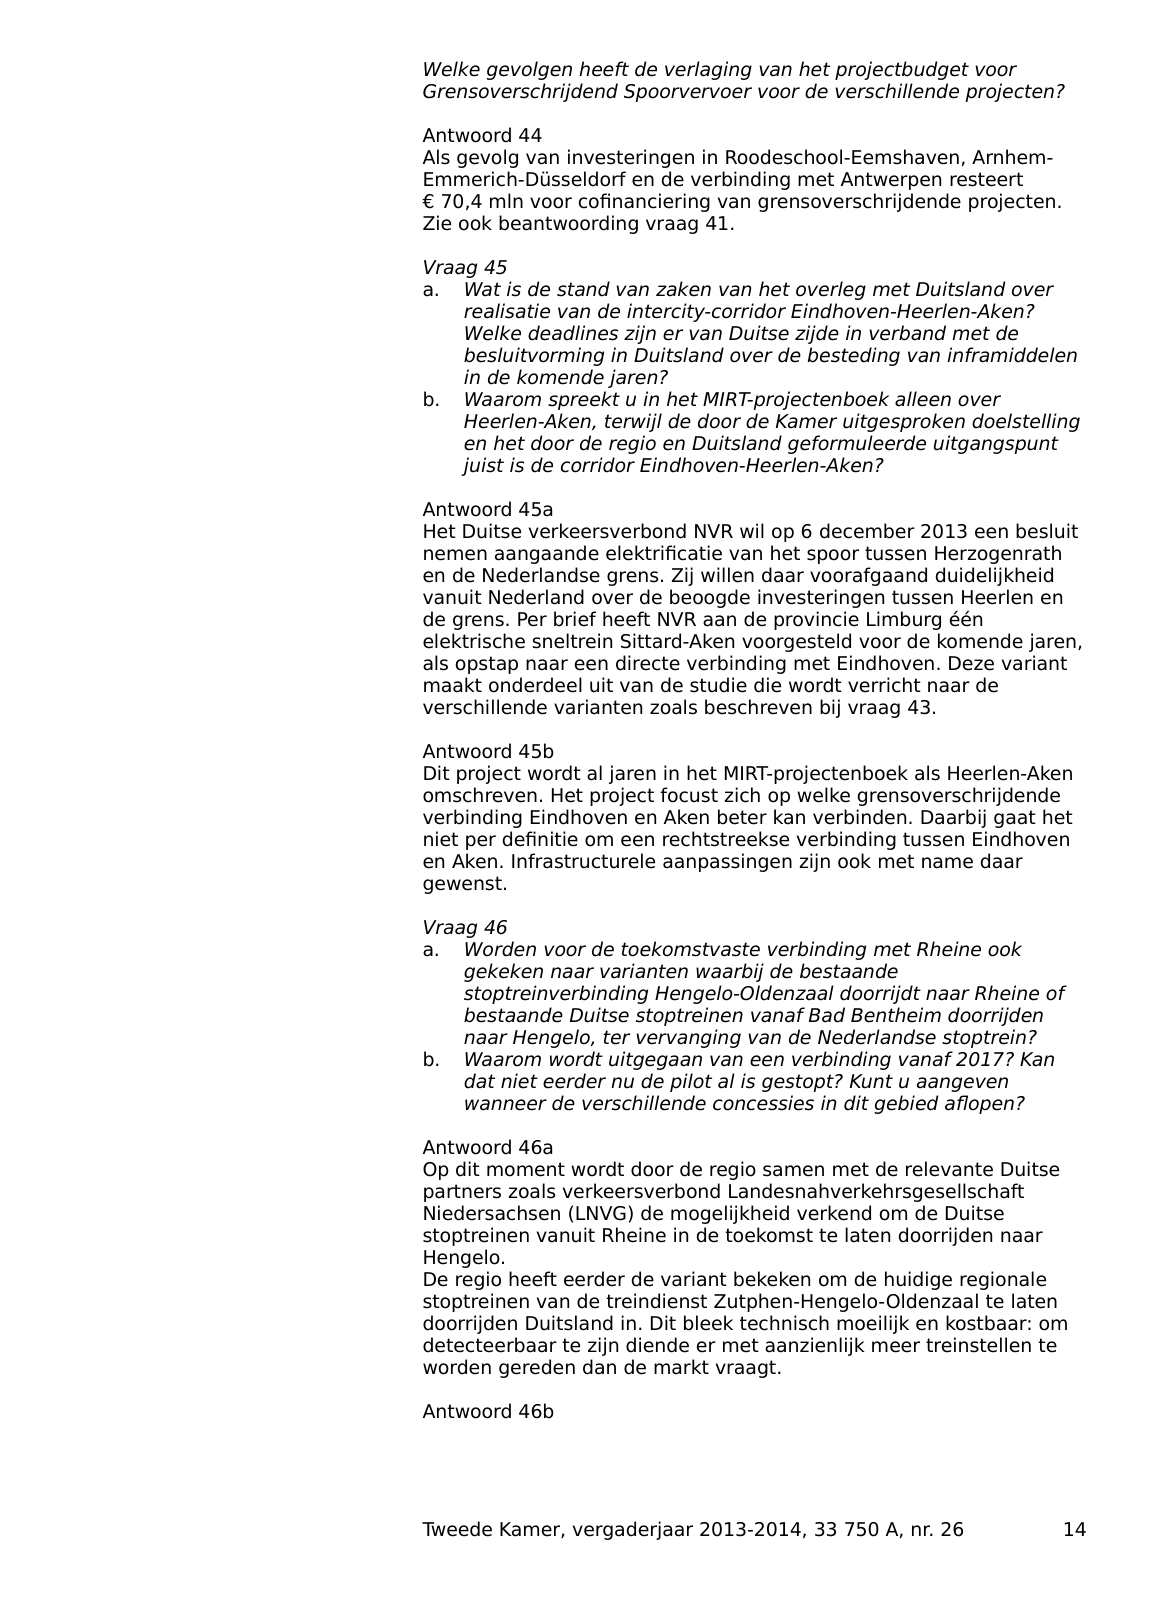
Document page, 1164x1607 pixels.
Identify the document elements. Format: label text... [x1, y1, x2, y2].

text Vraag 45 [422, 257, 1087, 279]
text De regio heeft eerder de variant bekeken om de huidige regionale stoptreinen van de treindienst Zutphen-Hengelo-Oldenzaal te laten doorrijden Duitsland in. Dit bleek technisch moeilijk en kostbaar: om detecteerbaar te zijn diende er met aanzienlijk meer treinstellen te worden gereden dan de markt vraagt. [422, 1269, 1087, 1379]
text Vraag 46 [422, 917, 1087, 939]
text Dit project wordt al jaren in het MIRT-projectenboek als Heerlen-Aken omschreven. Het project focust zich op welke grensoverschrijdende verbinding Eindhoven en Aken beter kan verbinden. Daarbij gaat het niet per definitie om een rechtstreekse verbinding tussen Eindhoven en Aken. Infrastructurele aanpassingen zijn ook met name daar gewenst. [422, 763, 1087, 895]
text b. Waarom spreekt u in het MIRT-projectenboek alleen over Heerlen-Aken, terwijl de door de Kamer uitgesproken doelstelling en het door de regio en Duitsland geformuleerde uitgangspunt juist is de corridor Eindhoven-Heerlen-Aken? [422, 389, 1087, 477]
text Welke gevolgen heeft de verlaging van het projectbudget voor Grensoverschrijdend Spoorvervoer voor de verschillende projecten? [422, 59, 1087, 103]
text Antwoord 45a [422, 499, 1087, 521]
text b. Waarom wordt uitgegaan van een verbinding vanaf 2017? Kan dat niet eerder nu de pilot al is gestopt? Kunt u aangeven wanneer de verschillende concessies in dit gebied aflopen? [422, 1049, 1087, 1115]
text Op dit moment wordt door de regio samen met de relevante Duitse partners zoals verkeersverbond Landesnahverkehrsgesellschaft Niedersachsen (LNVG) de mogelijkheid verkend om de Duitse stoptreinen vanuit Rheine in de toekomst te laten doorrijden naar Hengelo. [422, 1159, 1087, 1269]
text Als gevolg van investeringen in Roodeschool-Eemshaven, Arnhem-Emmerich-Düsseldorf en de verbinding met Antwerpen resteert € 70,4 mln voor cofinanciering van grensoverschrijdende projecten. Zie ook beantwoording vraag 41. [422, 147, 1087, 235]
text Het Duitse verkeersverbond NVR wil op 6 december 2013 een besluit nemen aangaande elektrificatie van het spoor tussen Herzogenrath en de Nederlandse grens. Zij willen daar voorafgaand duidelijkheid vanuit Nederland over de beoogde investeringen tussen Heerlen en de grens. Per brief heeft NVR aan de provincie Limburg één elektrische sneltrein Sittard-Aken voorgesteld voor de komende jaren, als opstap naar een directe verbinding met Eindhoven. Deze variant maakt onderdeel uit van de studie die wordt verricht naar de verschillende varianten zoals beschreven bij vraag 43. [422, 521, 1087, 719]
text Antwoord 46b [422, 1401, 1087, 1423]
text a. Worden voor de toekomstvaste verbinding met Rheine ook gekeken naar varianten waarbij de bestaande stoptreinverbinding Hengelo-Oldenzaal doorrijdt naar Rheine of bestaande Duitse stoptreinen vanaf Bad Bentheim doorrijden naar Hengelo, ter vervanging van de Nederlandse stoptrein? [422, 939, 1087, 1049]
text a. Wat is de stand van zaken van het overleg met Duitsland over realisatie van de intercity-corridor Eindhoven-Heerlen-Aken? Welke deadlines zijn er van Duitse zijde in verband met de besluitvorming in Duitsland over de besteding van inframiddelen in de komende jaren? [422, 279, 1087, 389]
text Antwoord 46a [422, 1137, 1087, 1159]
text Antwoord 45b [422, 741, 1087, 763]
text Antwoord 44 [422, 125, 1087, 147]
